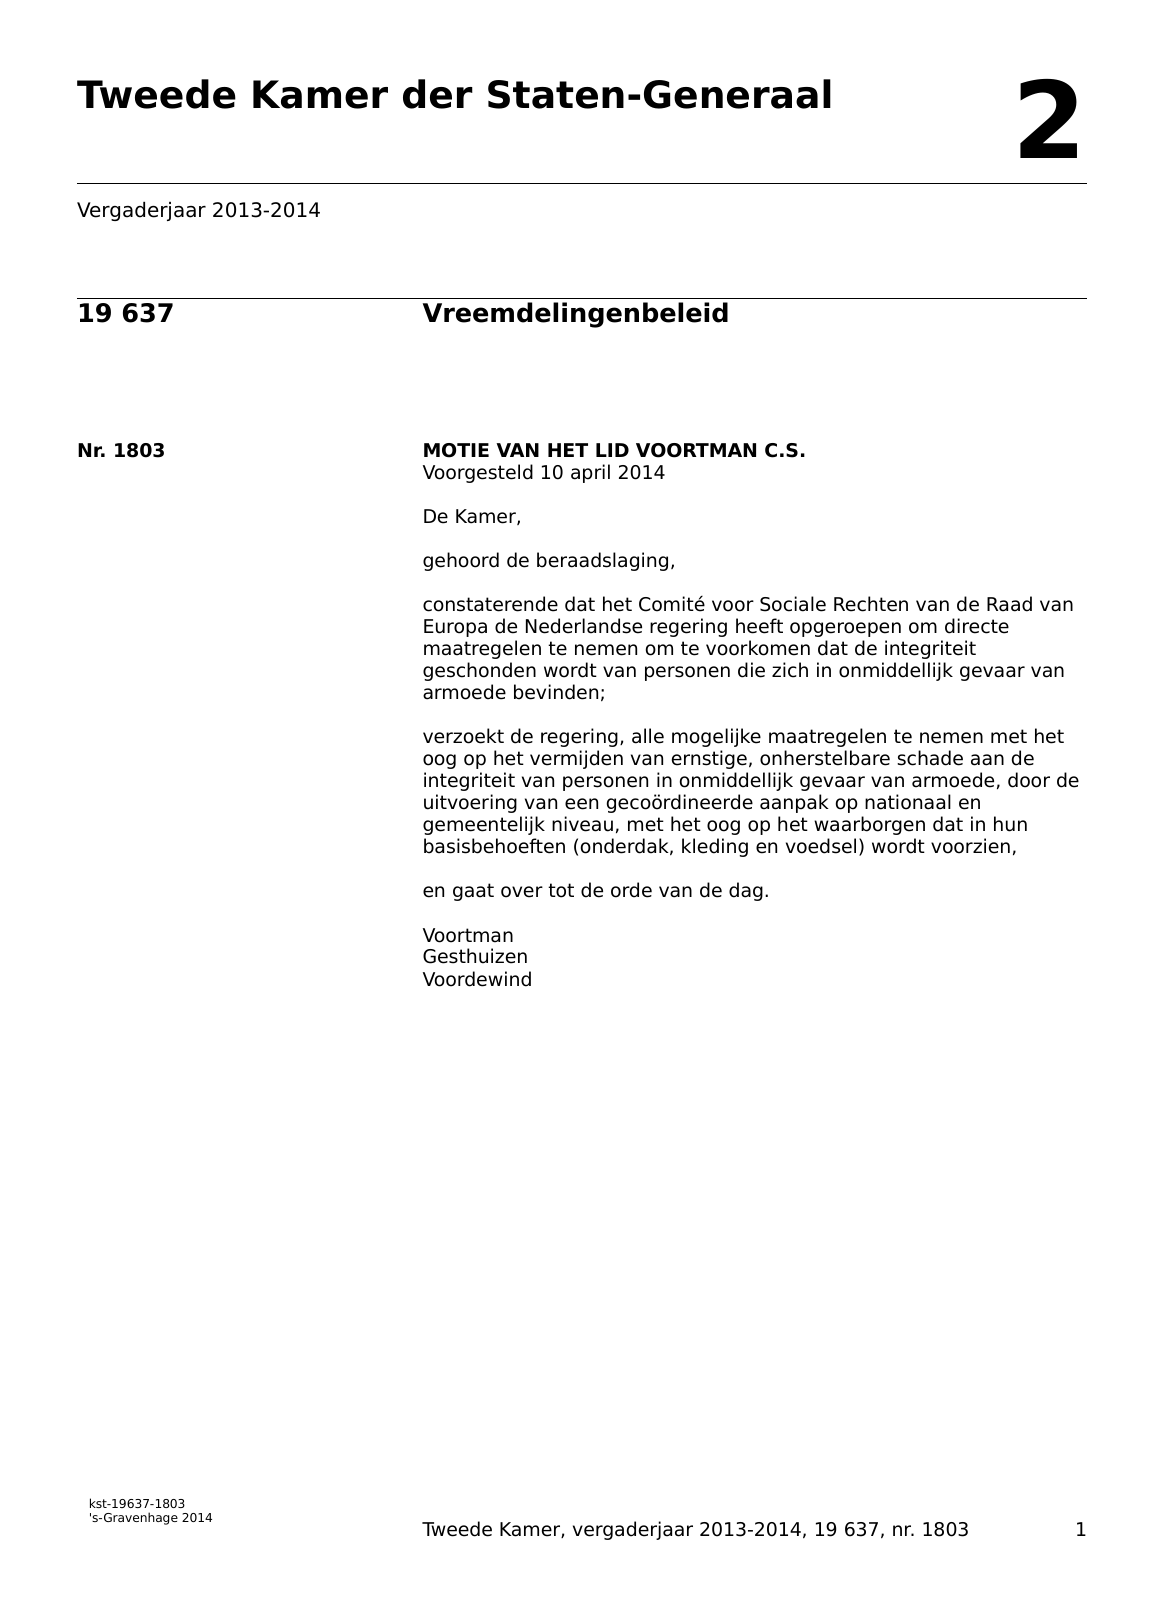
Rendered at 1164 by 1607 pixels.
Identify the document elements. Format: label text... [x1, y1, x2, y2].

text 's-Gravenhage 2014 [88, 1511, 323, 1525]
subtitle 19 637 Vreemdelingenbeleid [77, 299, 1087, 329]
text De Kamer, [422, 506, 1087, 528]
text constaterende dat het Comité voor Sociale Rechten van de Raad van Europa de Nederlandse regering heeft opgeroepen om directe maatregelen te nemen om te voorkomen dat de integriteit geschonden wordt van personen die zich in onmiddellijk gevaar van armoede bevinden; [422, 594, 1087, 704]
text Gesthuizen [422, 946, 1087, 968]
subtitle Nr. 1803 MOTIE VAN HET LID VOORTMAN C.S. [77, 440, 1087, 462]
text Voortman [422, 924, 1087, 946]
table_header 2 [886, 59, 1087, 183]
text Voorgesteld 10 april 2014 [422, 462, 1087, 484]
text kst-19637-1803 [88, 1497, 323, 1511]
text gehoord de beraadslaging, [422, 550, 1087, 572]
table_cell Vergaderjaar 2013-2014 [77, 184, 1087, 298]
text en gaat over tot de orde van de dag. [422, 880, 1087, 902]
text verzoekt de regering, alle mogelijke maatregelen te nemen met het oog op het vermijden van ernstige, onherstelbare schade aan de integriteit van personen in onmiddellijk gevaar van armoede, door de uitvoering van een gecoördineerde aanpak op nationaal en gemeentelijk niveau, met het oog op het waarborgen dat in hun basisbehoeften (onderdak, kleding en voedsel) wordt voorzien, [422, 726, 1087, 858]
table_header Tweede Kamer der Staten-Generaal [77, 59, 886, 183]
text Voordewind [422, 968, 1087, 990]
